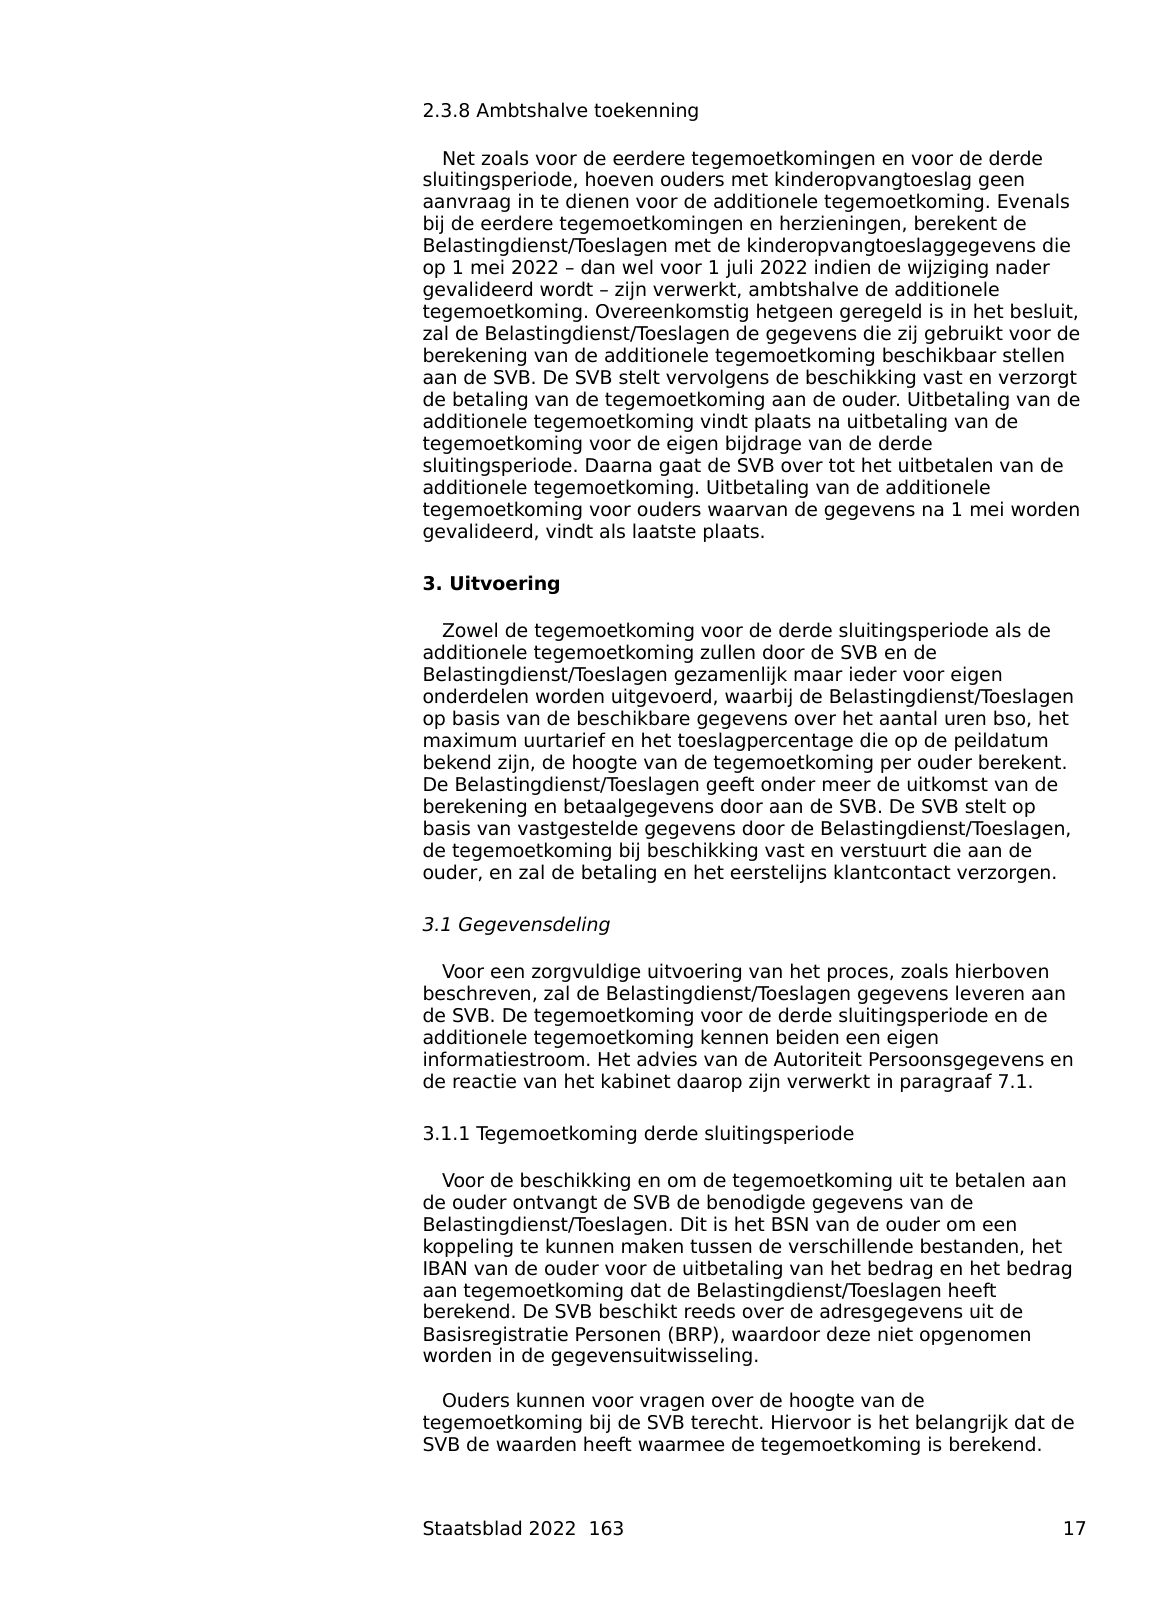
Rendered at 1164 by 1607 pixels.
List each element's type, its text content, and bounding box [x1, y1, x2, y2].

text Net zoals voor de eerdere tegemoetkomingen en voor de derde sluitingsperiode, hoeven ouders met kinderopvangtoeslag geen aanvraag in te dienen voor de additionele tegemoetkoming. Evenals bij de eerdere tegemoetkomingen en herzieningen, berekent de Belastingdienst/Toeslagen met de kinderopvangtoeslaggegevens die op 1 mei 2022 – dan wel voor 1 juli 2022 indien de wijziging nader gevalideerd wordt – zijn verwerkt, ambtshalve de additionele tegemoetkoming. Overeenkomstig hetgeen geregeld is in het besluit, zal de Belastingdienst/Toeslagen de gegevens die zij gebruikt voor de berekening van de additionele tegemoetkoming beschikbaar stellen aan de SVB. De SVB stelt vervolgens de beschikking vast en verzorgt de betaling van de tegemoetkoming aan de ouder. Uitbetaling van de additionele tegemoetkoming vindt plaats na uitbetaling van de tegemoetkoming voor de eigen bijdrage van de derde sluitingsperiode. Daarna gaat de SVB over tot het uitbetalen van de additionele tegemoetkoming. Uitbetaling van de additionele tegemoetkoming voor ouders waarvan de gegevens na 1 mei worden gevalideerd, vindt als laatste plaats. [422, 147, 1087, 543]
subtitle 3. Uitvoering [422, 573, 1087, 595]
subtitle 3.1.1 Tegemoetkoming derde sluitingsperiode [422, 1123, 1087, 1144]
text Voor een zorgvuldige uitvoering van het proces, zoals hierboven beschreven, zal de Belastingdienst/Toeslagen gegevens leveren aan de SVB. De tegemoetkoming voor de derde sluitingsperiode en de additionele tegemoetkoming kennen beiden een eigen informatiestroom. Het advies van de Autoriteit Persoonsgegevens en de reactie van het kabinet daarop zijn verwerkt in paragraaf 7.1. [422, 961, 1087, 1093]
text Voor de beschikking en om de tegemoetkoming uit te betalen aan de ouder ontvangt de SVB de benodigde gegevens van de Belastingdienst/Toeslagen. Dit is het BSN van de ouder om een koppeling te kunnen maken tussen de verschillende bestanden, het IBAN van de ouder voor de uitbetaling van het bedrag en het bedrag aan tegemoetkoming dat de Belastingdienst/Toeslagen heeft berekend. De SVB beschikt reeds over de adresgegevens uit de Basisregistratie Personen (BRP), waardoor deze niet opgenomen worden in de gegevensuitwisseling. [422, 1169, 1087, 1367]
subtitle 2.3.8 Ambtshalve toekenning [422, 100, 1087, 122]
text Ouders kunnen voor vragen over de hoogte van de tegemoetkoming bij de SVB terecht. Hiervoor is het belangrijk dat de SVB de waarden heeft waarmee de tegemoetkoming is berekend. [422, 1389, 1087, 1456]
subtitle 3.1 Gegevensdeling [422, 914, 1087, 936]
text Zowel de tegemoetkoming voor de derde sluitingsperiode als de additionele tegemoetkoming zullen door de SVB en de Belastingdienst/Toeslagen gezamenlijk maar ieder voor eigen onderdelen worden uitgevoerd, waarbij de Belastingdienst/Toeslagen op basis van de beschikbare gegevens over het aantal uren bso, het maximum uurtarief en het toeslagpercentage die op de peildatum bekend zijn, de hoogte van de tegemoetkoming per ouder berekent. De Belastingdienst/Toeslagen geeft onder meer de uitkomst van de berekening en betaalgegevens door aan de SVB. De SVB stelt op basis van vastgestelde gegevens door de Belastingdienst/Toeslagen, de tegemoetkoming bij beschikking vast en verstuurt die aan de ouder, en zal de betaling en het eerstelijns klantcontact verzorgen. [422, 620, 1087, 884]
